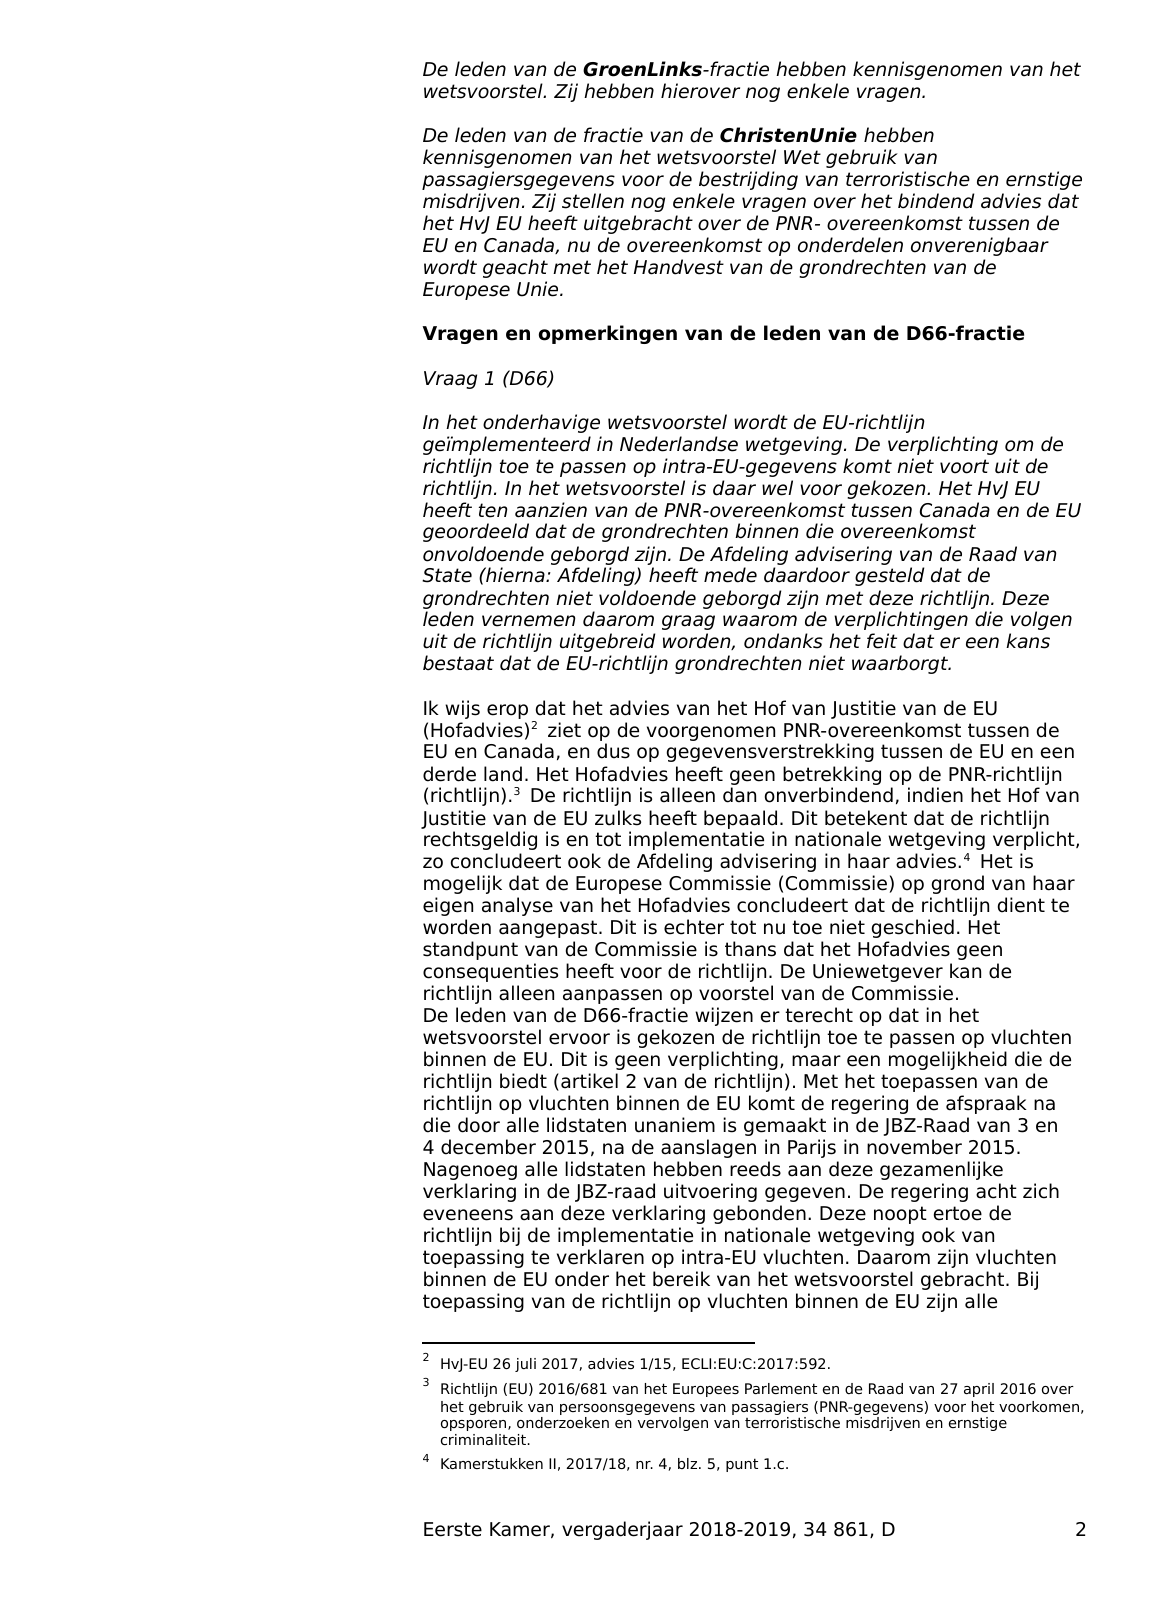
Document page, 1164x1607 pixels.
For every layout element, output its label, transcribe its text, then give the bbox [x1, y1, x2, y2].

text De leden van de D66-fractie wijzen er terecht op dat in het wetsvoorstel ervoor is gekozen de richtlijn toe te passen op vluchten binnen de EU. Dit is geen verplichting, maar een mogelijkheid die de richtlijn biedt (artikel 2 van de richtlijn). Met het toepassen van de richtlijn op vluchten binnen de EU komt de regering de afspraak na die door alle lidstaten unaniem is gemaakt in de JBZ-Raad van 3 en 4 december 2015, na de aanslagen in Parijs in november 2015. Nagenoeg alle lidstaten hebben reeds aan deze gezamenlijke verklaring in de JBZ-raad uitvoering gegeven. De regering acht zich eveneens aan deze verklaring gebonden. Deze noopt ertoe de richtlijn bij de implementatie in nationale wetgeving ook van toepassing te verklaren op intra-EU vluchten. Daarom zijn vluchten binnen de EU onder het bereik van het wetsvoorstel gebracht. Bij toepassing van de richtlijn op vluchten binnen de EU zijn alle [422, 1005, 1087, 1313]
text De leden van de GroenLinks-fractie hebben kennisgenomen van het wetsvoorstel. Zij hebben hierover nog enkele vragen. [422, 59, 1087, 103]
text Richtlijn (EU) 2016/681 van het Europees Parlement en de Raad van 27 april 2016 over het gebruik van persoonsgegevens van passagiers (PNR-gegevens) voor het voorkomen, opsporen, onderzoeken en vervolgen van terroristische misdrijven en ernstige criminaliteit. [422, 1377, 1087, 1449]
subtitle Vraag 1 (D66) [422, 367, 1087, 389]
text HvJ-EU 26 juli 2017, advies 1/15, ECLI:EU:C:2017:592. [422, 1352, 1087, 1374]
text Ik wijs erop dat het advies van het Hof van Justitie van de EU (Hofadvies) ziet op de voorgenomen PNR-overeenkomst tussen de EU en Canada, en dus op gegevensverstrekking tussen de EU en een derde land. Het Hofadvies heeft geen betrekking op de PNR-richtlijn (richtlijn). De richtlijn is alleen dan onverbindend, indien het Hof van Justitie van de EU zulks heeft bepaald. Dit betekent dat de richtlijn rechtsgeldig is en tot implementatie in nationale wetgeving verplicht, zo concludeert ook de Afdeling advisering in haar advies. Het is mogelijk dat de Europese Commissie (Commissie) op grond van haar eigen analyse van het Hofadvies concludeert dat de richtlijn dient te worden aangepast. Dit is echter tot nu toe niet geschied. Het standpunt van de Commissie is thans dat het Hofadvies geen consequenties heeft voor de richtlijn. De Uniewetgever kan de richtlijn alleen aanpassen op voorstel van de Commissie. [422, 697, 1087, 1005]
text In het onderhavige wetsvoorstel wordt de EU-richtlijn geïmplementeerd in Nederlandse wetgeving. De verplichting om de richtlijn toe te passen op intra-EU-gegevens komt niet voort uit de richtlijn. In het wetsvoorstel is daar wel voor gekozen. Het HvJ EU heeft ten aanzien van de PNR-overeenkomst tussen Canada en de EU geoordeeld dat de grondrechten binnen die overeenkomst onvoldoende geborgd zijn. De Afdeling advisering van de Raad van State (hierna: Afdeling) heeft mede daardoor gesteld dat de grondrechten niet voldoende geborgd zijn met deze richtlijn. Deze leden vernemen daarom graag waarom de verplichtingen die volgen uit de richtlijn uitgebreid worden, ondanks het feit dat er een kans bestaat dat de EU-richtlijn grondrechten niet waarborgt. [422, 412, 1087, 675]
subtitle Vragen en opmerkingen van de leden van de D66-fractie [422, 323, 1087, 345]
text Kamerstukken II, 2017/18, nr. 4, blz. 5, punt 1.c. [422, 1452, 1087, 1474]
text De leden van de fractie van de ChristenUnie hebben kennisgenomen van het wetsvoorstel Wet gebruik van passagiersgegevens voor de bestrijding van terroristische en ernstige misdrijven. Zij stellen nog enkele vragen over het bindend advies dat het HvJ EU heeft uitgebracht over de PNR- overeenkomst tussen de EU en Canada, nu de overeenkomst op onderdelen onverenigbaar wordt geacht met het Handvest van de grondrechten van de Europese Unie. [422, 125, 1087, 301]
